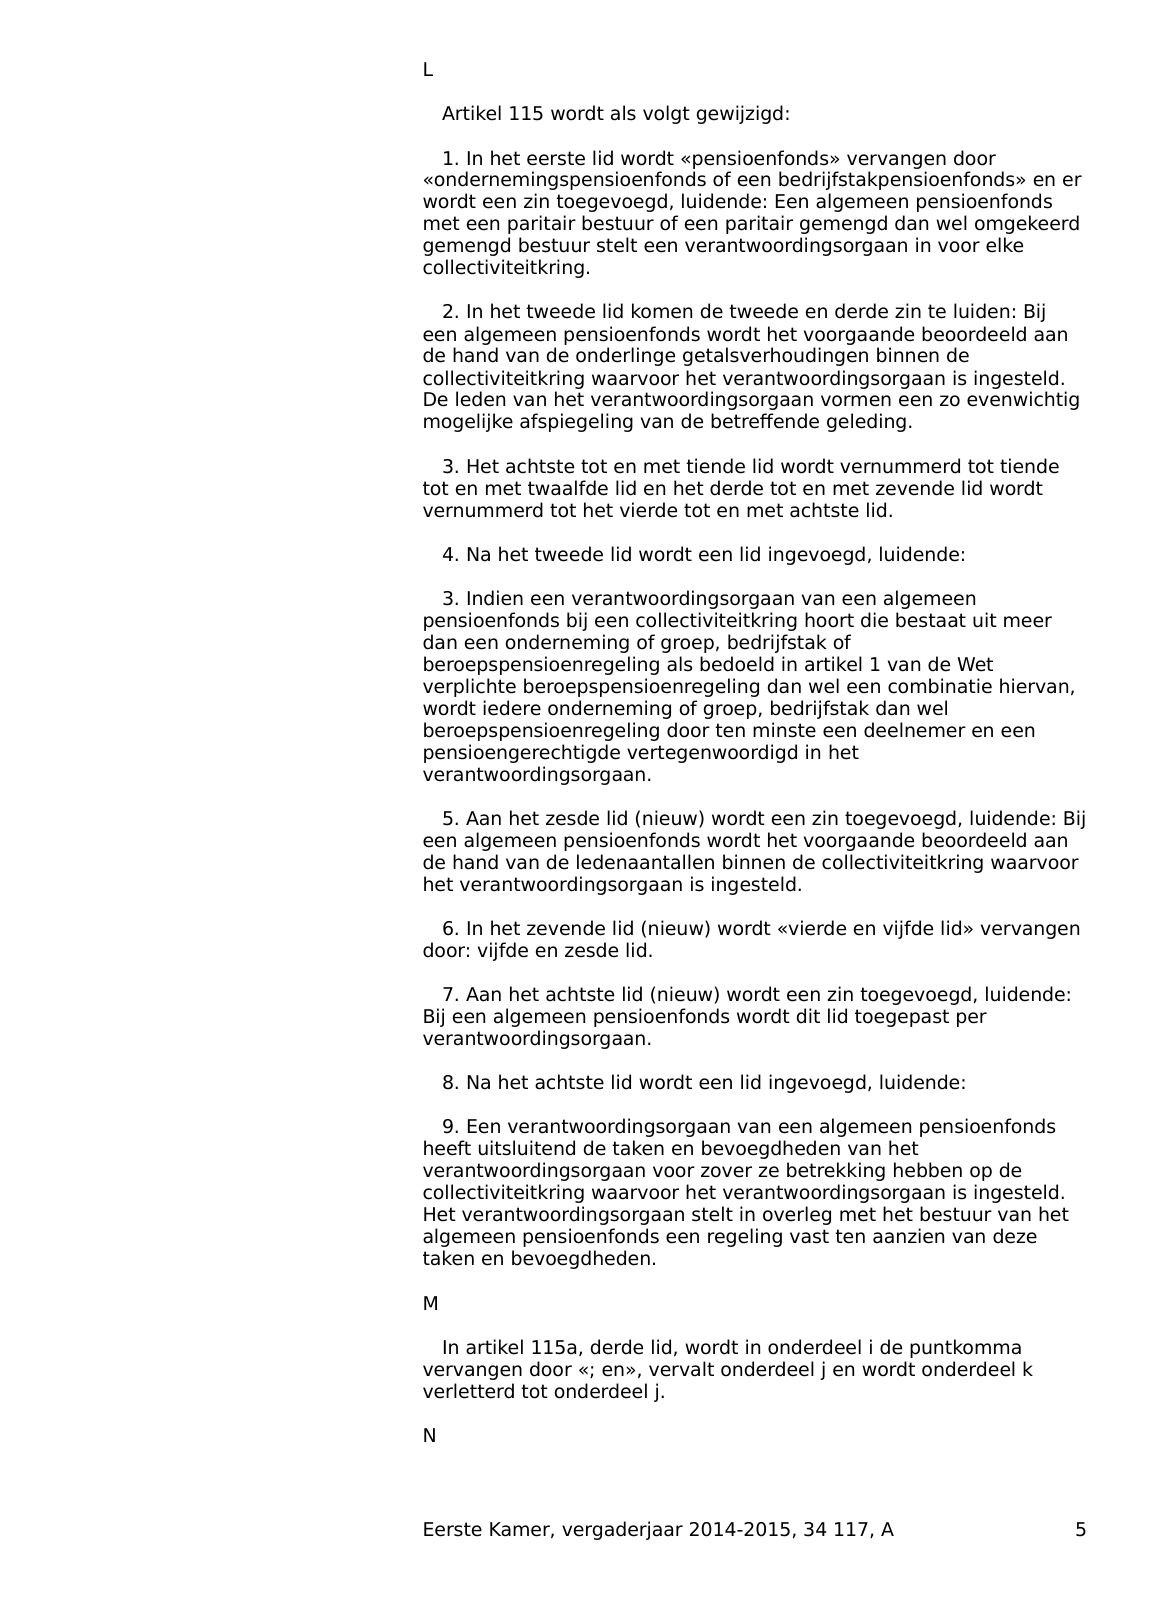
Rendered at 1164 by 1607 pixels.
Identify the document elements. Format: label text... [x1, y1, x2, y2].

text 7. Aan het achtste lid (nieuw) wordt een zin toegevoegd, luidende: Bij een algemeen pensioenfonds wordt dit lid toegepast per verantwoordingsorgaan. [422, 984, 1087, 1050]
text M [422, 1292, 1087, 1314]
text 3. Het achtste tot en met tiende lid wordt vernummerd tot tiende tot en met twaalfde lid en het derde tot en met zevende lid wordt vernummerd tot het vierde tot en met achtste lid. [422, 456, 1087, 521]
text 8. Na het achtste lid wordt een lid ingevoegd, luidende: [422, 1072, 1087, 1094]
text 9. Een verantwoordingsorgaan van een algemeen pensioenfonds heeft uitsluitend de taken en bevoegdheden van het verantwoordingsorgaan voor zover ze betrekking hebben op de collectiviteitkring waarvoor het verantwoordingsorgaan is ingesteld. Het verantwoordingsorgaan stelt in overleg met het bestuur van het algemeen pensioenfonds een regeling vast ten aanzien van deze taken en bevoegdheden. [422, 1116, 1087, 1270]
text In artikel 115a, derde lid, wordt in onderdeel i de puntkomma vervangen door «; en», vervalt onderdeel j en wordt onderdeel k verletterd tot onderdeel j. [422, 1337, 1087, 1402]
text 3. Indien een verantwoordingsorgaan van een algemeen pensioenfonds bij een collectiviteitkring hoort die bestaat uit meer dan een onderneming of groep, bedrijfstak of beroepspensioenregeling als bedoeld in artikel 1 van de Wet verplichte beroepspensioenregeling dan wel een combinatie hiervan, wordt iedere onderneming of groep, bedrijfstak dan wel beroepspensioenregeling door ten minste een deelnemer en een pensioengerechtigde vertegenwoordigd in het verantwoordingsorgaan. [422, 588, 1087, 786]
text 4. Na het tweede lid wordt een lid ingevoegd, luidende: [422, 544, 1087, 566]
text L [422, 59, 1087, 81]
text 5. Aan het zesde lid (nieuw) wordt een zin toegevoegd, luidende: Bij een algemeen pensioenfonds wordt het voorgaande beoordeeld aan de hand van de ledenaantallen binnen de collectiviteitkring waarvoor het verantwoordingsorgaan is ingesteld. [422, 808, 1087, 896]
text 1. In het eerste lid wordt «pensioenfonds» vervangen door «ondernemingspensioenfonds of een bedrijfstakpensioenfonds» en er wordt een zin toegevoegd, luidende: Een algemeen pensioenfonds met een paritair bestuur of een paritair gemengd dan wel omgekeerd gemengd bestuur stelt een verantwoordingsorgaan in voor elke collectiviteitkring. [422, 147, 1087, 279]
text 6. In het zevende lid (nieuw) wordt «vierde en vijfde lid» vervangen door: vijfde en zesde lid. [422, 918, 1087, 962]
text 2. In het tweede lid komen de tweede en derde zin te luiden: Bij een algemeen pensioenfonds wordt het voorgaande beoordeeld aan de hand van de onderlinge getalsverhoudingen binnen de collectiviteitkring waarvoor het verantwoordingsorgaan is ingesteld. De leden van het verantwoordingsorgaan vormen een zo evenwichtig mogelijke afspiegeling van de betreffende geleding. [422, 301, 1087, 433]
text Artikel 115 wordt als volgt gewijzigd: [422, 103, 1087, 125]
text N [422, 1425, 1087, 1447]
